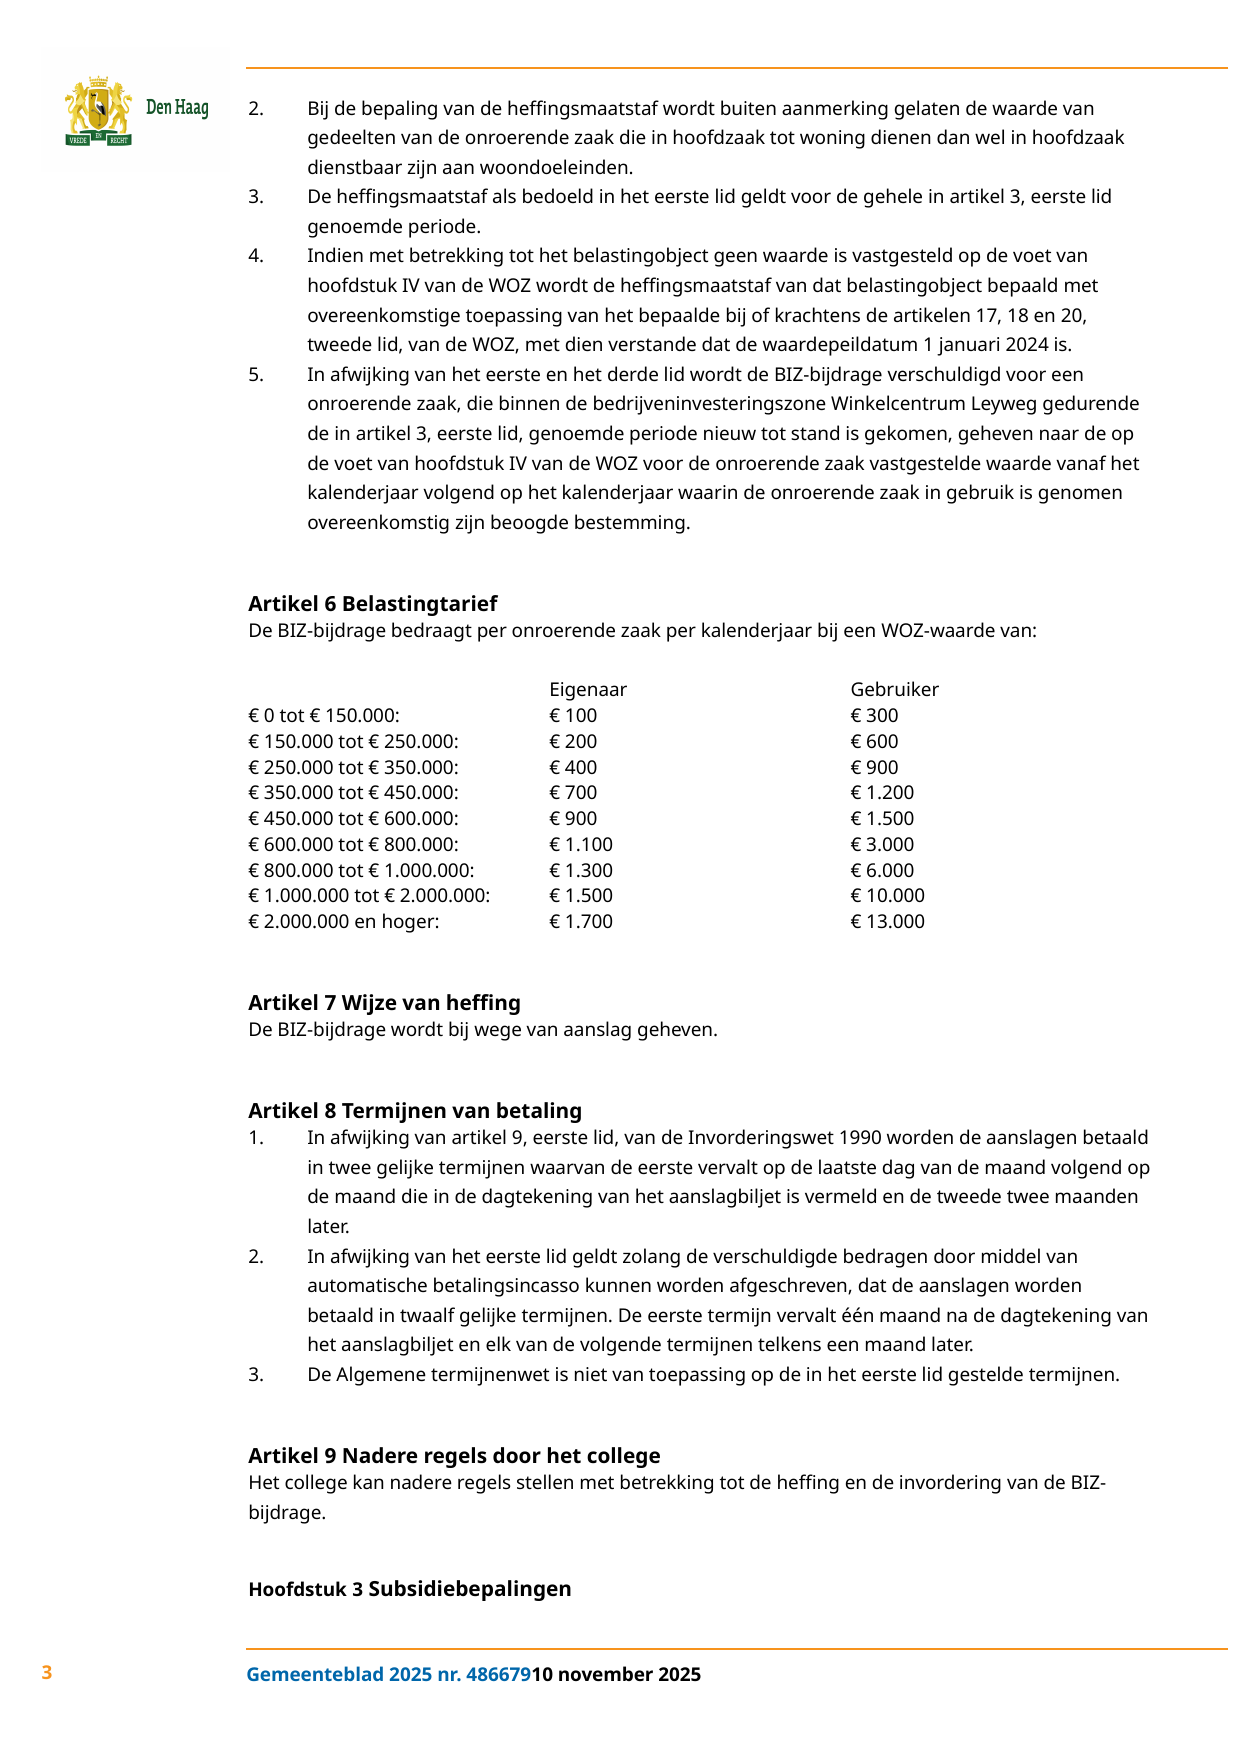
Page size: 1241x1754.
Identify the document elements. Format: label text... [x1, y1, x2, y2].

table_cell € 13.000 [850, 908, 1152, 934]
list Indien met betrekking tot het belastingobject geen waarde is vastgesteld op de voet van hoofdstuk IV van de WOZ wordt de heffingsmaatstaf van dat belastingobject bepaald met overeenkomstige toepassing van het bepaalde bij of krachtens de artikelen 17, 18 en 20, tweede lid, van de WOZ, met dien verstande dat de waardepeildatum 1 januari 2024 is. [248, 243, 1152, 357]
list In afwijking van het eerste lid geldt zolang de verschuldigde bedragen door middel van automatische betalingsincasso kunnen worden afgeschreven, dat de aanslagen worden betaald in twaalf gelijke termijnen. De eerste termijn vervalt één maand na de dagtekening van het aanslagbiljet en elk van de volgende termijnen telkens een maand later. [248, 1243, 1152, 1357]
list Bij de bepaling van de heffingsmaatstaf wordt buiten aanmerking gelaten de waarde van gedeelten van de onroerende zaak die in hoofdzaak tot woning dienen dan wel in hoofdzaak dienstbaar zijn aan woondoeleinden. [248, 95, 1152, 180]
table_cell € 1.100 [549, 831, 850, 857]
table_cell € 400 [549, 754, 850, 779]
table_cell € 300 [850, 703, 1152, 728]
list In afwijking van het eerste en het derde lid wordt de BIZ-bijdrage verschuldigd voor een onroerende zaak, die binnen de bedrijveninvesteringszone Winkelcentrum Leyweg gedurende de in artikel 3, eerste lid, genoemde periode nieuw tot stand is gekomen, geheven naar de op de voet van hoofdstuk IV van de WOZ voor de onroerende zaak vastgestelde waarde vanaf het kalenderjaar volgend op het kalenderjaar waarin de onroerende zaak in gebruik is genomen overeenkomstig zijn beoogde bestemming. [248, 361, 1152, 535]
text De BIZ-bijdrage wordt bij wege van aanslag geheven. [248, 1016, 1152, 1042]
table_cell € 3.000 [850, 831, 1152, 857]
table_header Eigenaar [549, 677, 850, 702]
text Artikel 8 Termijnen van betaling [248, 1096, 1152, 1124]
list In afwijking van artikel 9, eerste lid, van de Invorderingswet 1990 worden de aanslagen betaald in twee gelijke termijnen waarvan de eerste vervalt op de laatste dag van de maand volgend op de maand die in de dagtekening van het aanslagbiljet is vermeld en de tweede twee maanden later. [248, 1124, 1152, 1239]
table_cell € 600 [850, 728, 1152, 754]
table_cell € 1.300 [549, 857, 850, 882]
table_header Gebruiker [850, 677, 1152, 702]
table_cell € 10.000 [850, 883, 1152, 908]
table_cell € 1.500 [850, 805, 1152, 831]
text Artikel 7 Wijze van heffing [248, 988, 1152, 1016]
table_cell € 900 [850, 754, 1152, 779]
picture [41, 47, 231, 172]
text Artikel 6 Belastingtarief [248, 589, 1152, 617]
text De BIZ-bijdrage bedraagt per onroerende zaak per kalenderjaar bij een WOZ-waarde van: [248, 617, 1152, 643]
text Artikel 9 Nadere regels door het college [248, 1441, 1152, 1469]
table_cell € 1.700 [549, 908, 850, 934]
table_cell € 900 [549, 805, 850, 831]
table_cell € 200 [549, 728, 850, 754]
table_cell € 150.000 tot € 250.000: [248, 728, 549, 754]
table_cell € 0 tot € 150.000: [248, 703, 549, 728]
table_cell € 6.000 [850, 857, 1152, 882]
table_cell € 1.000.000 tot € 2.000.000: [248, 883, 549, 908]
table_cell € 800.000 tot € 1.000.000: [248, 857, 549, 882]
table_cell € 600.000 tot € 800.000: [248, 831, 549, 857]
table_cell € 1.200 [850, 780, 1152, 805]
list De Algemene termijnenwet is niet van toepassing op de in het eerste lid gestelde termijnen. [248, 1361, 1152, 1387]
table_cell € 100 [549, 703, 850, 728]
table_cell € 1.500 [549, 883, 850, 908]
table_cell € 2.000.000 en hoger: [248, 908, 549, 934]
table_cell € 450.000 tot € 600.000: [248, 805, 549, 831]
list De heffingsmaatstaf als bedoeld in het eerste lid geldt voor de gehele in artikel 3, eerste lid genoemde periode. [248, 183, 1152, 239]
table_cell € 700 [549, 780, 850, 805]
table_cell € 250.000 tot € 350.000: [248, 754, 549, 779]
table_header [248, 677, 549, 702]
text Hoofdstuk 3 Subsidiebepalingen [248, 1574, 1152, 1603]
text Het college kan nadere regels stellen met betrekking tot de heffing en de invordering van de BIZ-bijdrage. [248, 1469, 1152, 1525]
table_cell € 350.000 tot € 450.000: [248, 780, 549, 805]
